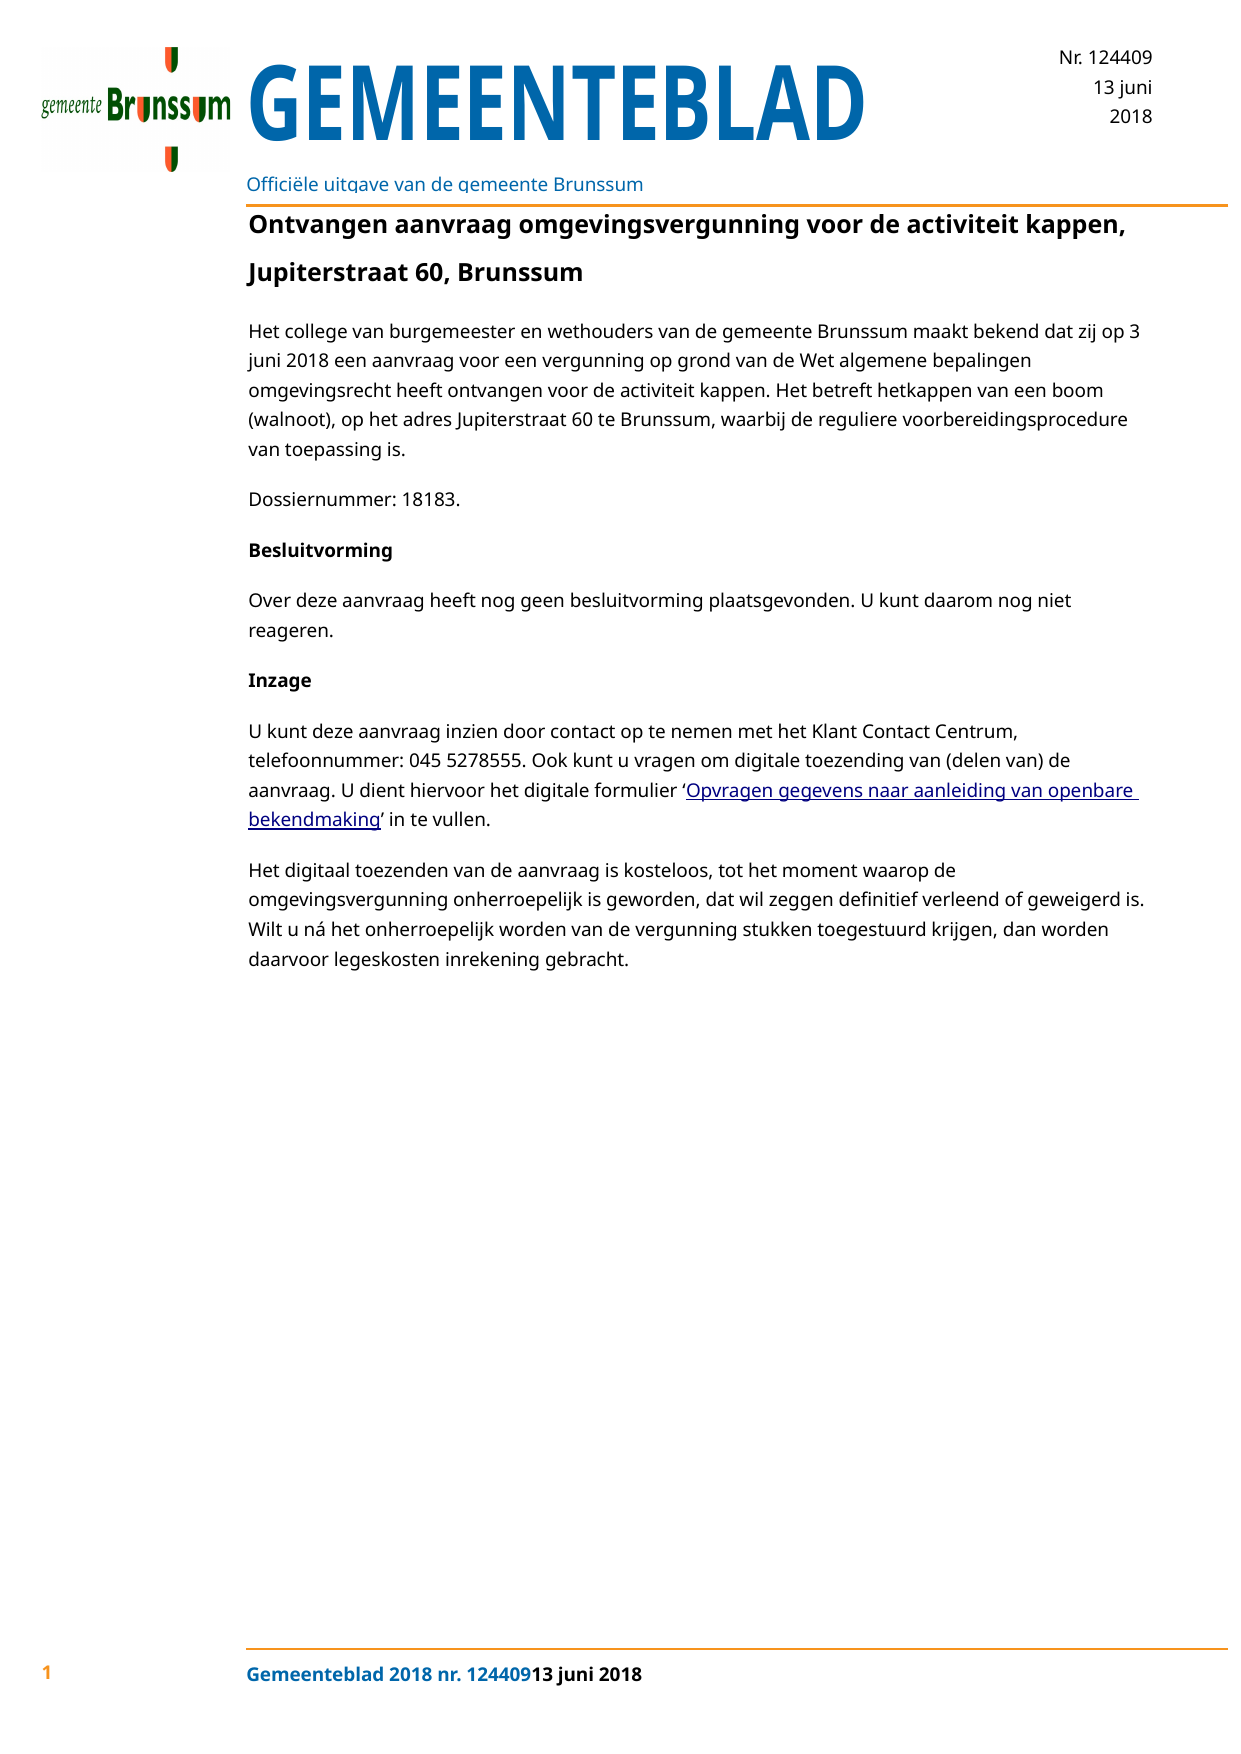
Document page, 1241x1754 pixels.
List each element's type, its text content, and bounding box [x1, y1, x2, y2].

picture [41, 47, 231, 172]
text Het college van burgemeester en wethouders van de gemeente Brunssum maakt bekend dat zij op 3 juni 2018 een aanvraag voor een vergunning op grond van de Wet algemene bepalingen omgevingsrecht heeft ontvangen voor de activiteit kappen. Het betreft hetkappen van een boom (walnoot), op het adres Jupiterstraat 60 te Brunssum, waarbij de reguliere voorbereidingsprocedure van toepassing is. [248, 318, 1152, 462]
text Over deze aanvraag heeft nog geen besluitvorming plaatsgevonden. U kunt daarom nog niet reageren. [248, 587, 1152, 643]
text Ontvangen aanvraag omgevingsvergunning voor de activiteit kappen, Jupiterstraat 60, Brunssum [248, 207, 1152, 288]
text Het digitaal toezenden van de aanvraag is kosteloos, tot het moment waarop de omgevingsvergunning onherroepelijk is geworden, dat wil zeggen definitief verleend of geweigerd is. Wilt u ná het onherroepelijk worden van de vergunning stukken toegestuurd krijgen, dan worden daarvoor legeskosten inrekening gebracht. [248, 857, 1152, 972]
text Besluitvorming [248, 537, 1152, 563]
text Inzage [248, 667, 1152, 693]
text U kunt deze aanvraag inzien door contact op te nemen met het Klant Contact Centrum, telefoonnummer: 045 5278555. Ook kunt u vragen om digitale toezending van (delen van) de aanvraag. U dient hiervoor het digitale formulier ‘Opvragen gegevens naar aanleiding van openbare bekendmaking’ in te vullen. [248, 718, 1152, 832]
text Dossiernummer: 18183. [248, 487, 1152, 512]
